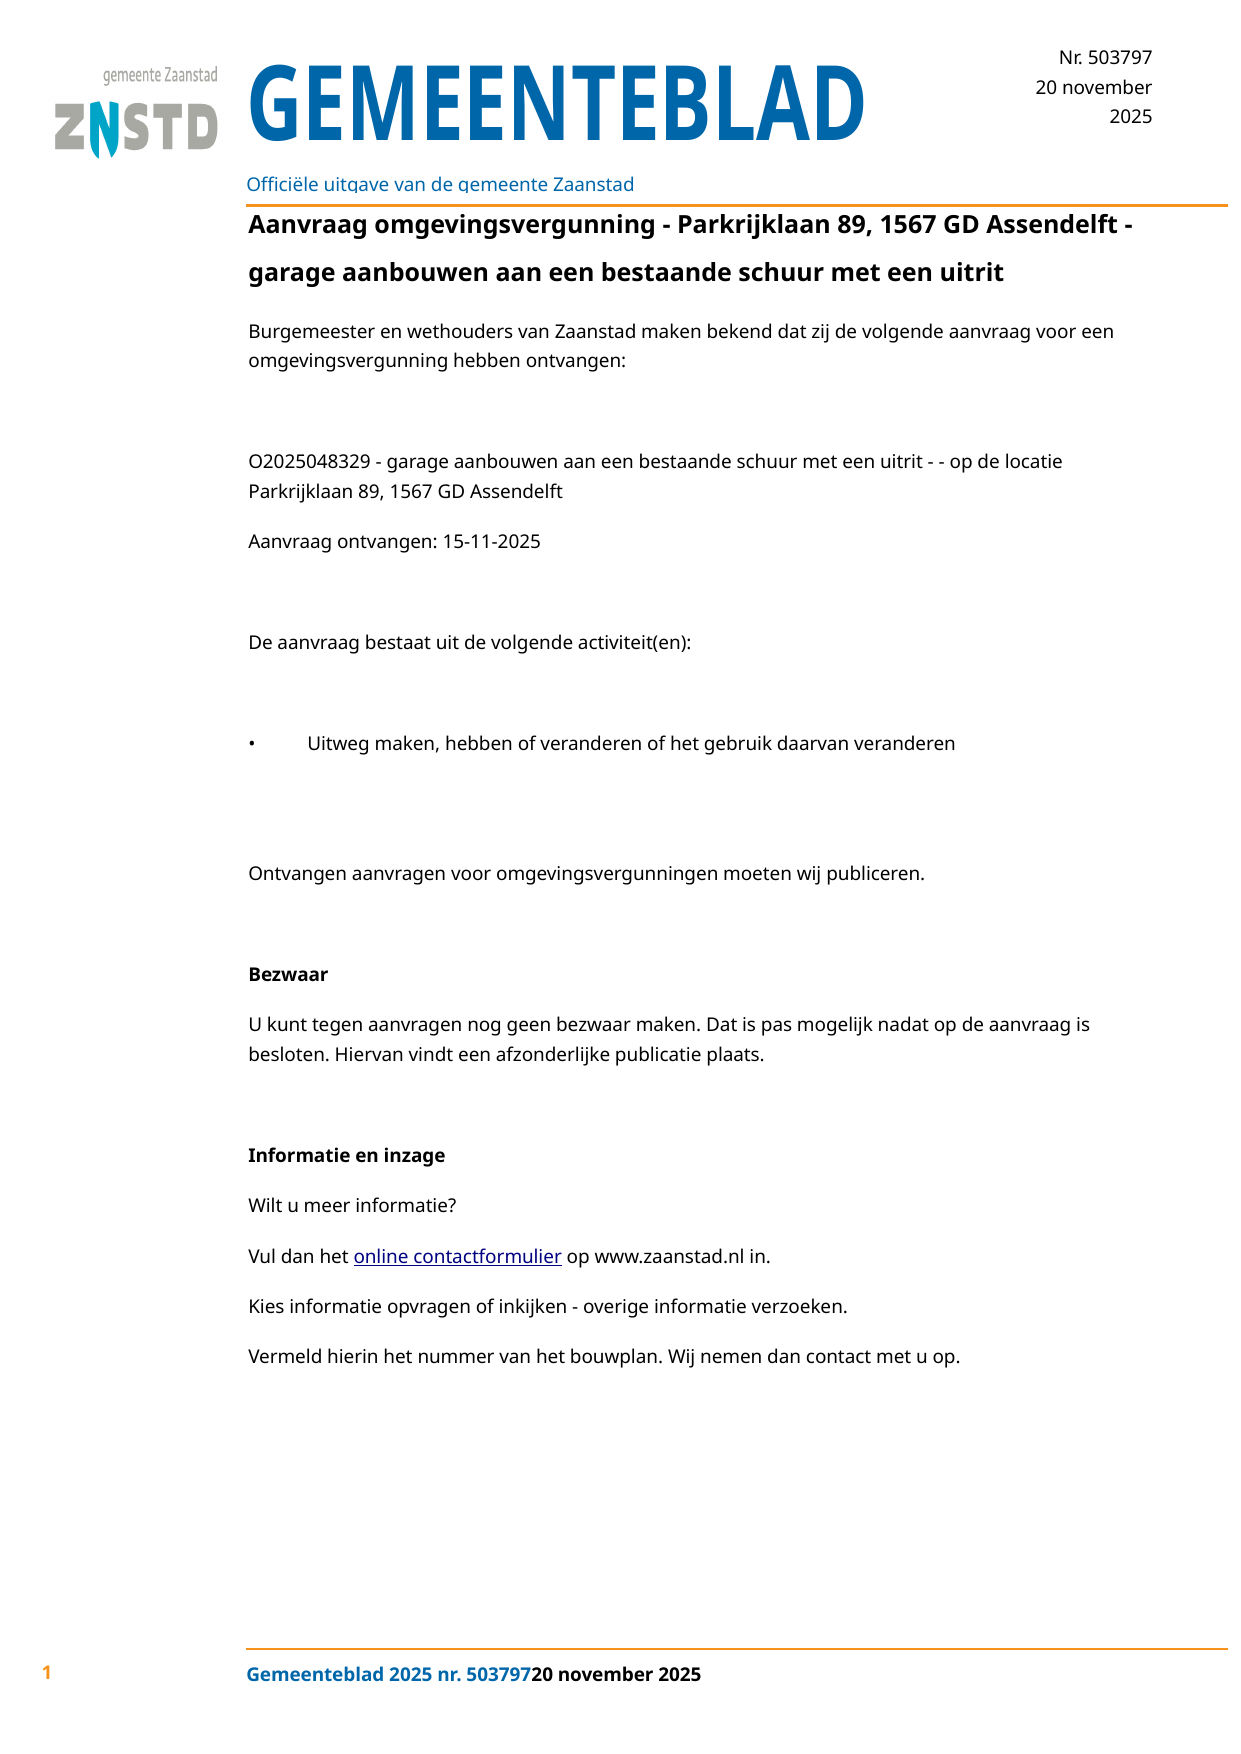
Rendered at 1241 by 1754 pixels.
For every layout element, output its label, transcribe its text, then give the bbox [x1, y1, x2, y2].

text O2025048329 - garage aanbouwen aan een bestaande schuur met een uitrit - - op de locatie Parkrijklaan 89, 1567 GD Assendelft [248, 448, 1152, 504]
text Ontvangen aanvragen voor omgevingsvergunningen moeten wij publiceren. [248, 860, 1152, 886]
text Vermeld hierin het nummer van het bouwplan. Wij nemen dan contact met u op. [248, 1344, 1152, 1369]
text De aanvraag bestaat uit de volgende activiteit(en): [248, 629, 1152, 655]
picture [41, 47, 231, 172]
text Burgemeester en wethouders van Zaanstad maken bekend dat zij de volgende aanvraag voor een omgevingsvergunning hebben ontvangen: [248, 318, 1152, 373]
text Aanvraag omgevingsvergunning - Parkrijklaan 89, 1567 GD Assendelft - garage aanbouwen aan een bestaande schuur met een uitrit [248, 207, 1152, 288]
text Bezwaar [248, 961, 1152, 987]
text Aanvraag ontvangen: 15-11-2025 [248, 528, 1152, 554]
list Uitweg maken, hebben of veranderen of het gebruik daarvan veranderen [248, 730, 1152, 756]
text Informatie en inzage [248, 1142, 1152, 1168]
text Kies informatie opvragen of inkijken - overige informatie verzoeken. [248, 1293, 1152, 1319]
text Vul dan het online contactformulier op www.zaanstad.nl in. [248, 1243, 1152, 1269]
text U kunt tegen aanvragen nog geen bezwaar maken. Dat is pas mogelijk nadat op de aanvraag is besloten. Hiervan vindt een afzonderlijke publicatie plaats. [248, 1012, 1152, 1067]
text Wilt u meer informatie? [248, 1192, 1152, 1218]
